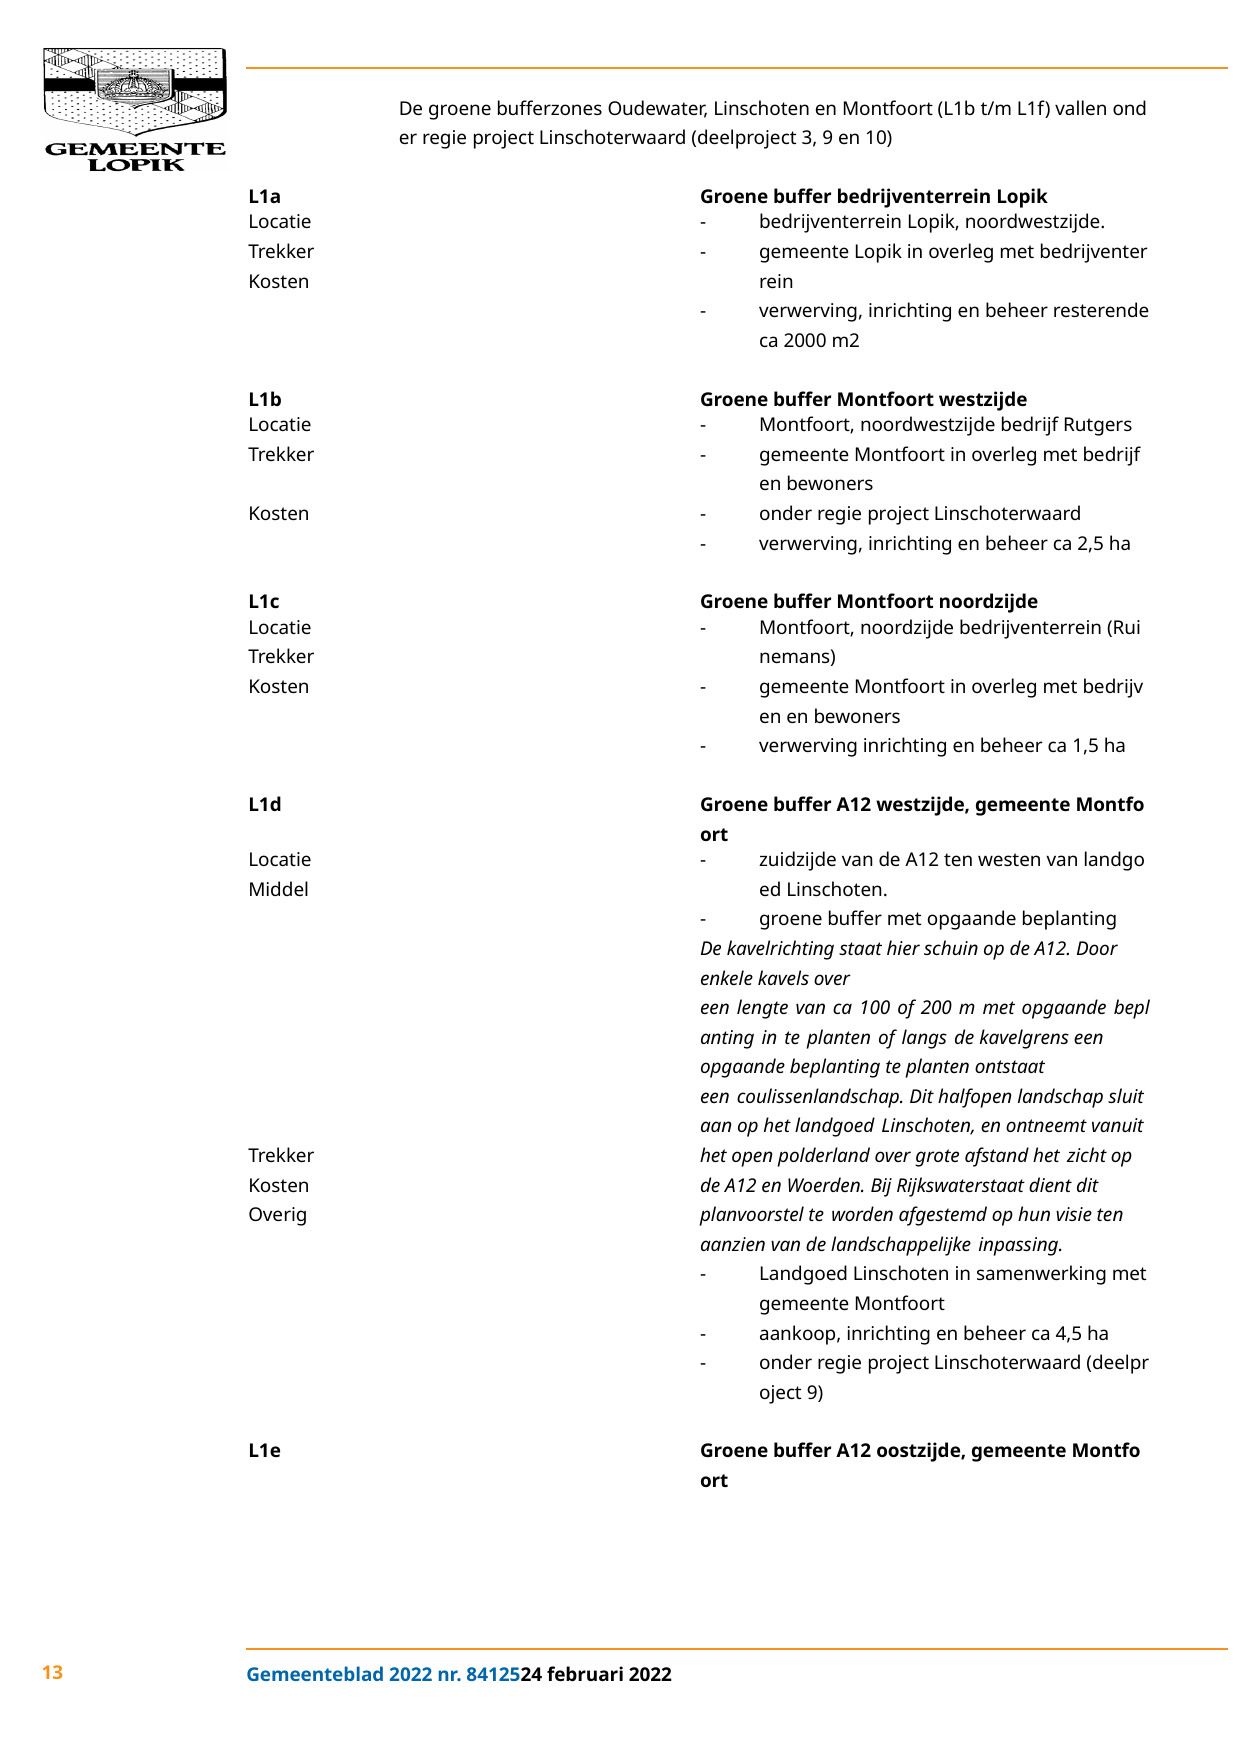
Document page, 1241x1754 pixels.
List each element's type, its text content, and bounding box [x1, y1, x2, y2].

table_header L1e [248, 1438, 700, 1493]
table_cell [248, 95, 398, 150]
table_header Groene buffer A12 oostzijde, gemeente Montfoort [700, 1438, 1152, 1493]
table_cell Locatie Trekker Kosten [248, 614, 700, 758]
table_header L1d [248, 791, 700, 846]
table_cell Locatie Trekker Kosten [248, 411, 700, 556]
table_header L1b [248, 386, 700, 411]
table_cell zuidzijde van de A12 ten westen van landgoed Linschoten. groene buffer met opgaande beplanting De kavelrichting staat hier schuin op de A12. Door enkele kavels over een lengte van ca 100 of 200 m met opgaande beplanting in te planten of langs de kavelgrens een opgaande beplanting te planten ontstaat een coulissenlandschap. Dit halfopen landschap sluit aan op het landgoed Linschoten, en ontneemt vanuit het open polderland over grote afstand het zicht op de A12 en Woerden. Bij Rijkswaterstaat dient dit planvoorstel te worden afgestemd op hun visie ten aanzien van de landschappelijke inpassing. Landgoed Linschoten in samenwerking met gemeente Montfoort aankoop, inrichting en beheer ca 4,5 ha onder regie project Linschoterwaard (deelproject 9) [700, 846, 1152, 1405]
table_cell Locatie Trekker Kosten [248, 209, 700, 353]
table_header L1a [248, 183, 700, 209]
table_cell bedrijventerrein Lopik, noordwestzijde. gemeente Lopik in overleg met bedrijventerrein verwerving, inrichting en beheer resterende ca 2000 m2 [700, 209, 1152, 353]
table_header Groene buffer A12 westzijde, gemeente Montfoort [700, 791, 1152, 846]
table_cell Montfoort, noordzijde bedrijventerrein (Ruinemans) gemeente Montfoort in overleg met bedrijven en bewoners verwerving inrichting en beheer ca 1,5 ha [700, 614, 1152, 758]
table_header L1c [248, 589, 700, 614]
table_cell Montfoort, noordwestzijde bedrijf Rutgers gemeente Montfoort in overleg met bedrijf en bewoners onder regie project Linschoterwaard verwerving, inrichting en beheer ca 2,5 ha [700, 411, 1152, 556]
table_cell De groene bufferzones Oudewater, Linschoten en Montfoort (L1b t/m L1f) vallen onder regie project Linschoterwaard (deelproject 3, 9 en 10) [399, 95, 1152, 150]
picture [41, 47, 231, 172]
table_header Groene buffer Montfoort noordzijde [700, 589, 1152, 614]
table_header Groene buffer Montfoort westzijde [700, 386, 1152, 411]
table_cell Locatie Middel Trekker Kosten Overig [248, 846, 700, 1405]
table_header Groene buffer bedrijventerrein Lopik [700, 183, 1152, 209]
